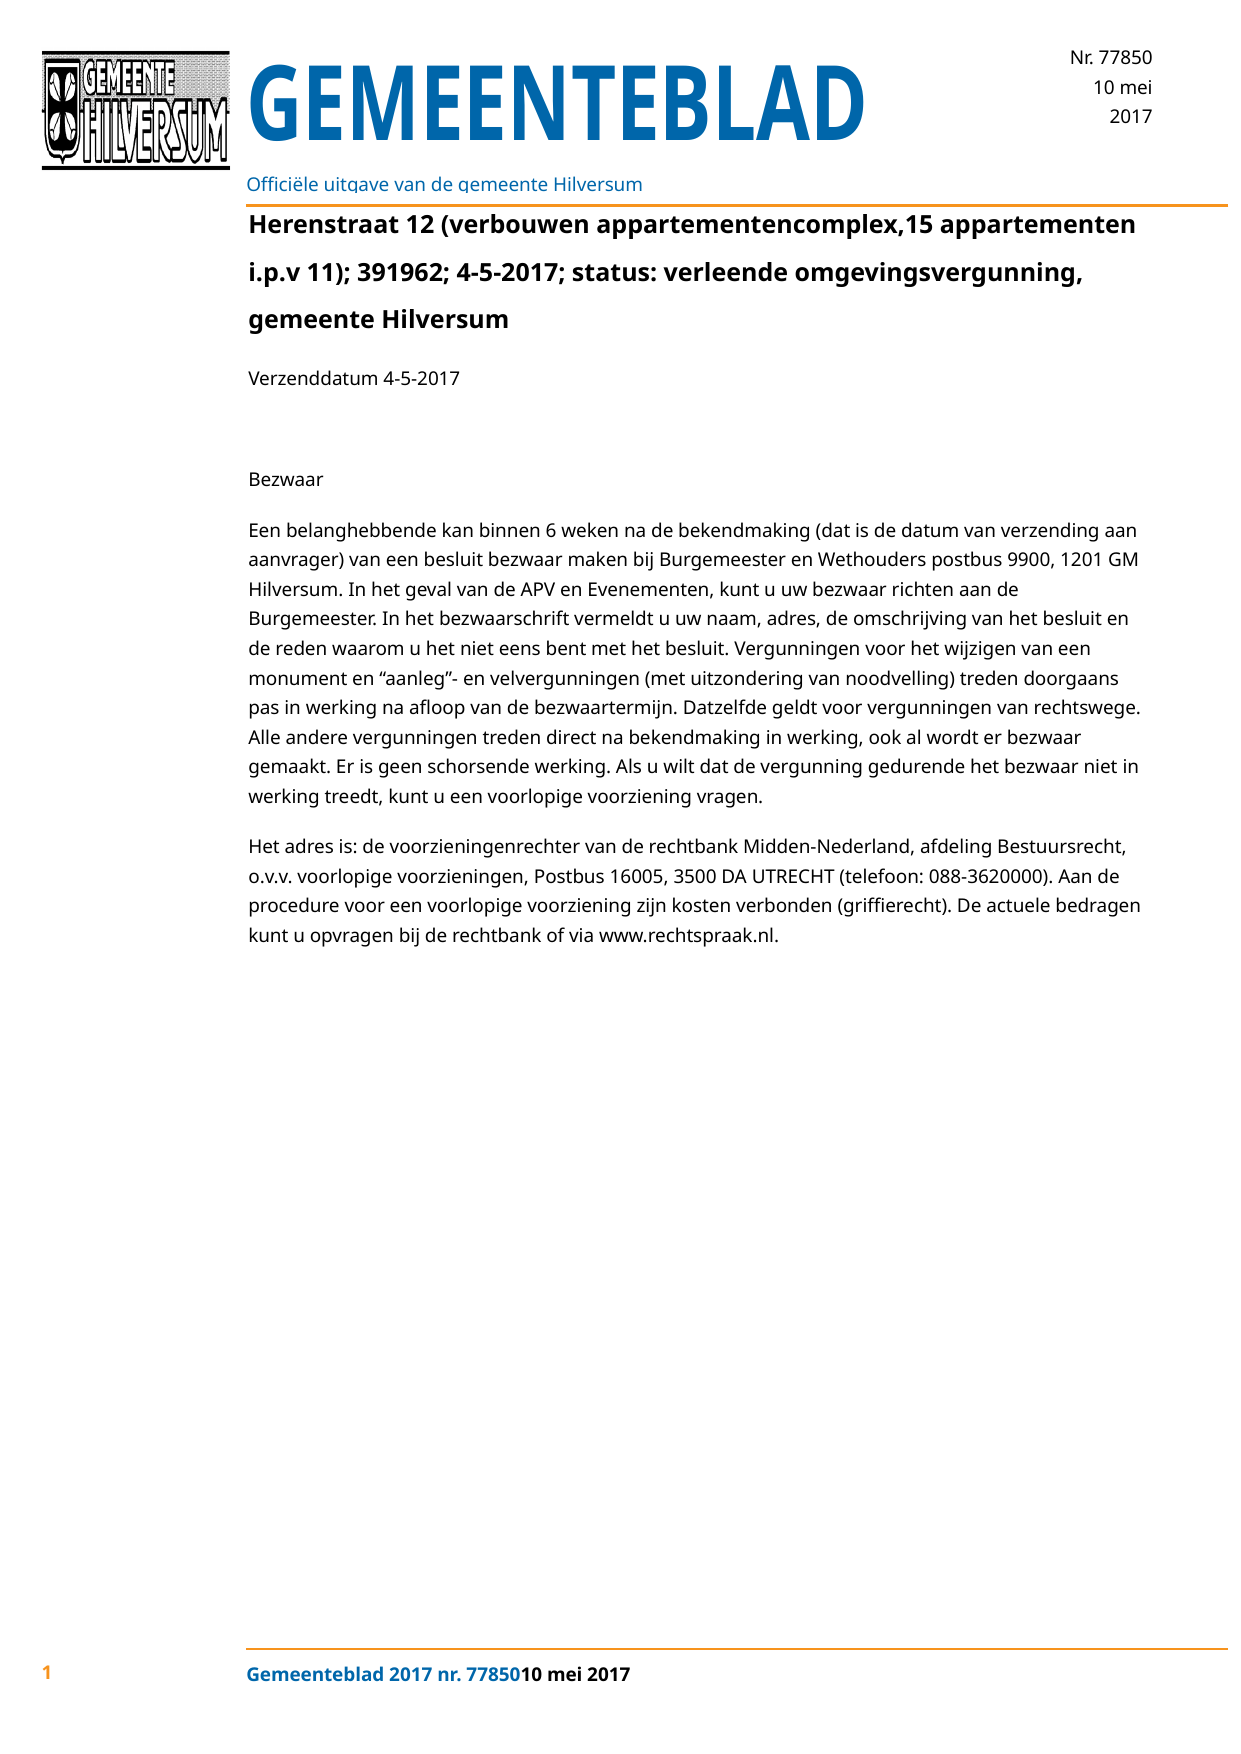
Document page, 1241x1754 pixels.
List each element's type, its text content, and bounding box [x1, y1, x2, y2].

text Bezwaar [248, 466, 1152, 492]
text Een belanghebbende kan binnen 6 weken na de bekendmaking (dat is de datum van verzending aan aanvrager) van een besluit bezwaar maken bij Burgemeester en Wethouders postbus 9900, 1201 GM Hilversum. In het geval van de APV en Evenementen, kunt u uw bezwaar richten aan de Burgemeester. In het bezwaarschrift vermeldt u uw naam, adres, de omschrijving van het besluit en de reden waarom u het niet eens bent met het besluit. Vergunningen voor het wijzigen van een monument en “aanleg”- en velvergunningen (met uitzondering van noodvelling) treden doorgaans pas in werking na afloop van de bezwaartermijn. Datzelfde geldt voor vergunningen van rechtswege. Alle andere vergunningen treden direct na bekendmaking in werking, ook al wordt er bezwaar gemaakt. Er is geen schorsende werking. Als u wilt dat de vergunning gedurende het bezwaar niet in werking treedt, kunt u een voorlopige voorziening vragen. [248, 517, 1152, 809]
text Herenstraat 12 (verbouwen appartementencomplex,15 appartementen i.p.v 11); 391962; 4-5-2017; status: verleende omgevingsvergunning, gemeente Hilversum [248, 207, 1152, 336]
picture [41, 47, 231, 172]
text Verzenddatum 4-5-2017 [248, 366, 1152, 391]
text Het adres is: de voorzieningenrechter van de rechtbank Midden-Nederland, afdeling Bestuursrecht, o.v.v. voorlopige voorzieningen, Postbus 16005, 3500 DA UTRECHT (telefoon: 088-3620000). Aan de procedure voor een voorlopige voorziening zijn kosten verbonden (griffierecht). De actuele bedragen kunt u opvragen bij de rechtbank of via www.rechtspraak.nl. [248, 833, 1152, 948]
